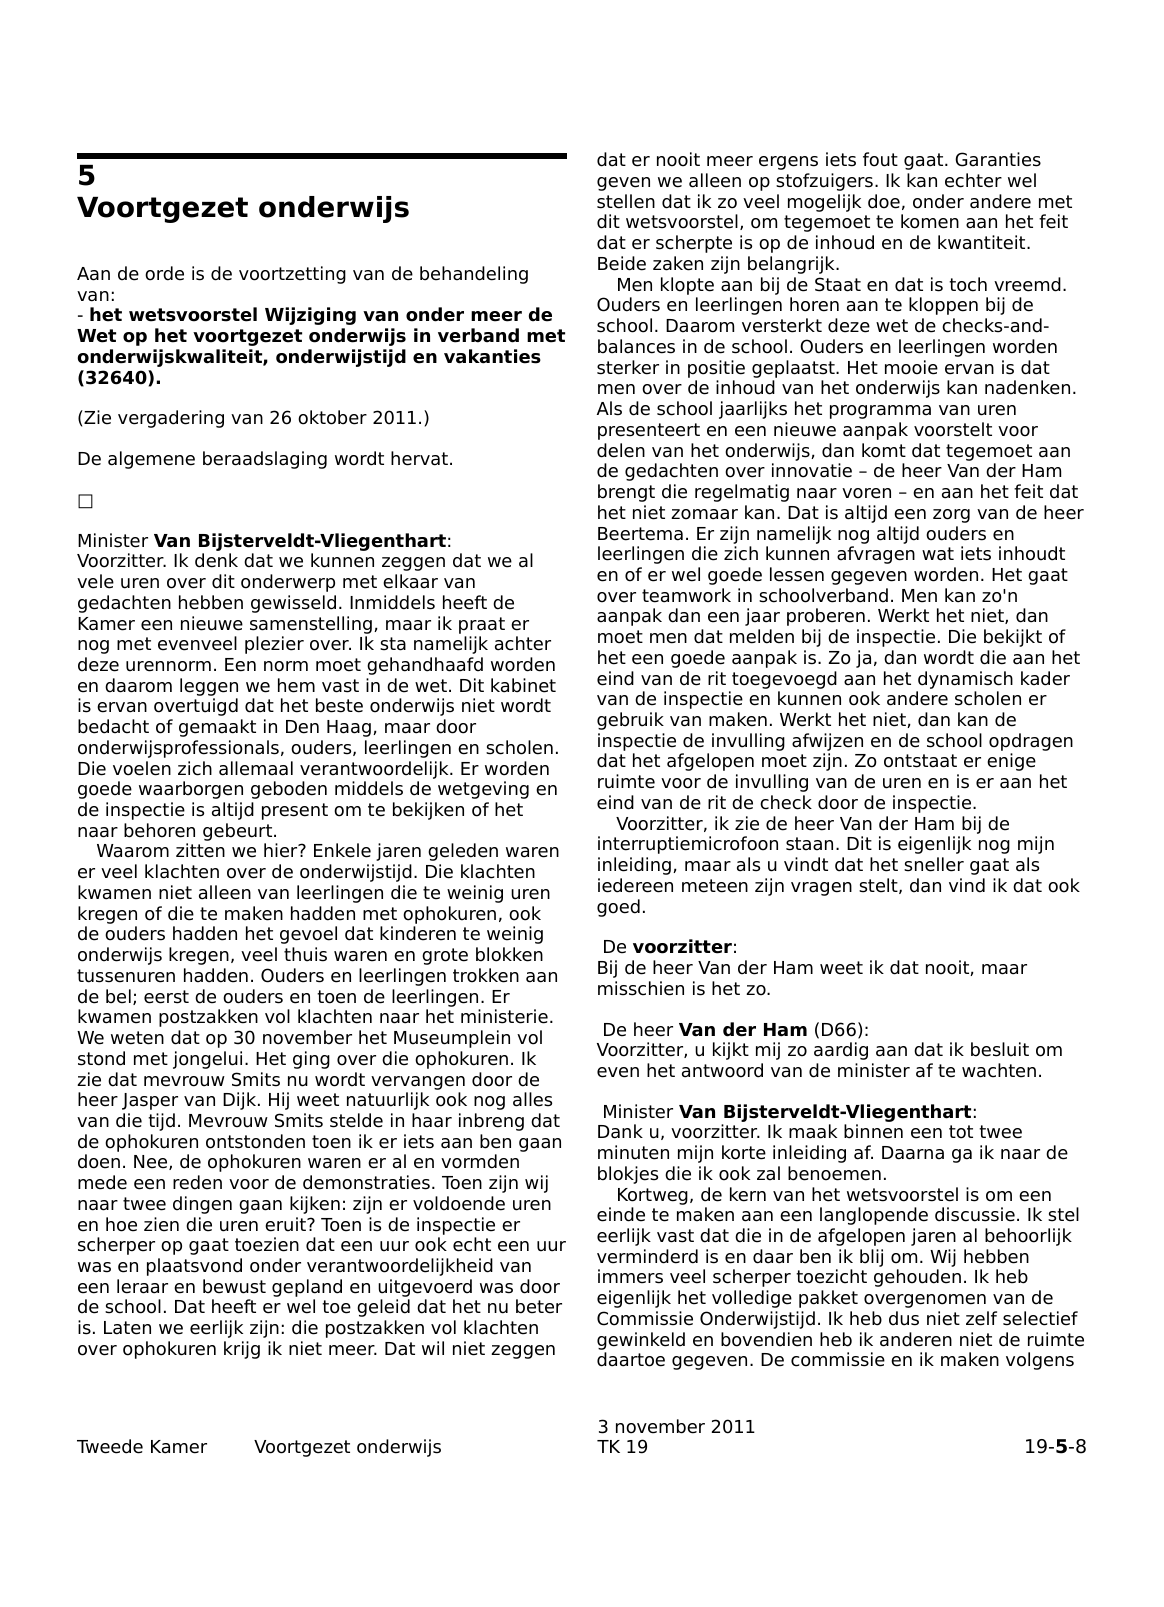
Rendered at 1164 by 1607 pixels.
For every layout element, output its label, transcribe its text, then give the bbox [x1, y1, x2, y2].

text - het wetsvoorstel Wijziging van onder meer de Wet op het voortgezet onderwijs in verband met onderwijskwaliteit, onderwijstijd en vakanties (32640). [77, 305, 567, 388]
title 5 Voortgezet onderwijs [77, 159, 567, 224]
text De heer Van der Ham (D66): [596, 1019, 1087, 1040]
text (Zie vergadering van 26 oktober 2011.) [77, 408, 567, 429]
text Kortweg, de kern van het wetsvoorstel is om een einde te maken aan een langlopende discussie. Ik stel eerlijk vast dat die in de afgelopen jaren al behoorlijk verminderd is en daar ben ik blij om. Wij hebben immers veel scherper toezicht gehouden. Ik heb eigenlijk het volledige pakket overgenomen van de Commissie Onderwijstijd. Ik heb dus niet zelf selectief gewinkeld en bovendien heb ik anderen niet de ruimte daartoe gegeven. De commissie en ik maken volgens [596, 1184, 1087, 1371]
text Dank u, voorzitter. Ik maak binnen een tot twee minuten mijn korte inleiding af. Daarna ga ik naar de blokjes die ik ook zal benoemen. [596, 1122, 1087, 1184]
text Minister Van Bijsterveldt-Vliegenthart: [77, 530, 567, 551]
text Waarom zitten we hier? Enkele jaren geleden waren er veel klachten over de onderwijstijd. Die klachten kwamen niet alleen van leerlingen die te weinig uren kregen of die te maken hadden met ophokuren, ook de ouders hadden het gevoel dat kinderen te weinig onderwijs kregen, veel thuis waren en grote blokken tussenuren hadden. Ouders en leerlingen trokken aan de bel; eerst de ouders en toen de leerlingen. Er kwamen postzakken vol klachten naar het ministerie. We weten dat op 30 november het Museumplein vol stond met jongelui. Het ging over die ophokuren. Ik zie dat mevrouw Smits nu wordt vervangen door de heer Jasper van Dijk. Hij weet natuurlijk ook nog alles van die tijd. Mevrouw Smits stelde in haar inbreng dat de ophokuren ontstonden toen ik er iets aan ben gaan doen. Nee, de ophokuren waren er al en vormden mede een reden voor de demonstraties. Toen zijn wij naar twee dingen gaan kijken: zijn er voldoende uren en hoe zien die uren eruit? Toen is de inspectie er scherper op gaat toezien dat een uur ook echt een uur was en plaatsvond onder verantwoordelijkheid van een leraar en bewust gepland en uitgevoerd was door de school. Dat heeft er wel toe geleid dat het nu beter is. Laten we eerlijk zijn: die postzakken vol klachten over ophokuren krijg ik niet meer. Dat wil niet zeggen [77, 841, 567, 1359]
text Voorzitter, u kijkt mij zo aardig aan dat ik besluit om even het antwoord van de minister af te wachten. [596, 1040, 1087, 1082]
text De voorzitter: [596, 937, 1087, 958]
text dat er nooit meer ergens iets fout gaat. Garanties geven we alleen op stofzuigers. Ik kan echter wel stellen dat ik zo veel mogelijk doe, onder andere met dit wetsvoorstel, om tegemoet te komen aan het feit dat er scherpte is op de inhoud en de kwantiteit. Beide zaken zijn belangrijk. [596, 150, 1087, 274]
text Voorzitter. Ik denk dat we kunnen zeggen dat we al vele uren over dit onderwerp met elkaar van gedachten hebben gewisseld. Inmiddels heeft de Kamer een nieuwe samenstelling, maar ik praat er nog met evenveel plezier over. Ik sta namelijk achter deze urennorm. Een norm moet gehandhaafd worden en daarom leggen we hem vast in de wet. Dit kabinet is ervan overtuigd dat het beste onderwijs niet wordt bedacht of gemaakt in Den Haag, maar door onderwijsprofessionals, ouders, leerlingen en scholen. Die voelen zich allemaal verantwoordelijk. Er worden goede waarborgen geboden middels de wetgeving en de inspectie is altijd present om te bekijken of het naar behoren gebeurt. [77, 551, 567, 841]
text Men klopte aan bij de Staat en dat is toch vreemd. Ouders en leerlingen horen aan te kloppen bij de school. Daarom versterkt deze wet de checks-and-balances in de school. Ouders en leerlingen worden sterker in positie geplaatst. Het mooie ervan is dat men over de inhoud van het onderwijs kan nadenken. Als de school jaarlijks het programma van uren presenteert en een nieuwe aanpak voorstelt voor delen van het onderwijs, dan komt dat tegemoet aan de gedachten over innovatie – de heer Van der Ham brengt die regelmatig naar voren – en aan het feit dat het niet zomaar kan. Dat is altijd een zorg van de heer Beertema. Er zijn namelijk nog altijd ouders en leerlingen die zich kunnen afvragen wat iets inhoudt en of er wel goede lessen gegeven worden. Het gaat over teamwork in schoolverband. Men kan zo'n aanpak dan een jaar proberen. Werkt het niet, dan moet men dat melden bij de inspectie. Die bekijkt of het een goede aanpak is. Zo ja, dan wordt die aan het eind van de rit toegevoegd aan het dynamisch kader van de inspectie en kunnen ook andere scholen er gebruik van maken. Werkt het niet, dan kan de inspectie de invulling afwijzen en de school opdragen dat het afgelopen moet zijn. Zo ontstaat er enige ruimte voor de invulling van de uren en is er aan het eind van de rit de check door de inspectie. [596, 274, 1087, 813]
text Bij de heer Van der Ham weet ik dat nooit, maar misschien is het zo. [596, 958, 1087, 999]
text □ [77, 490, 567, 510]
text Voorzitter, ik zie de heer Van der Ham bij de interruptiemicrofoon staan. Dit is eigenlijk nog mijn inleiding, maar als u vindt dat het sneller gaat als iedereen meteen zijn vragen stelt, dan vind ik dat ook goed. [596, 813, 1087, 917]
text De algemene beraadslaging wordt hervat. [77, 449, 567, 470]
text Minister Van Bijsterveldt-Vliegenthart: [596, 1102, 1087, 1122]
text Aan de orde is de voortzetting van de behandeling van: [77, 264, 567, 305]
